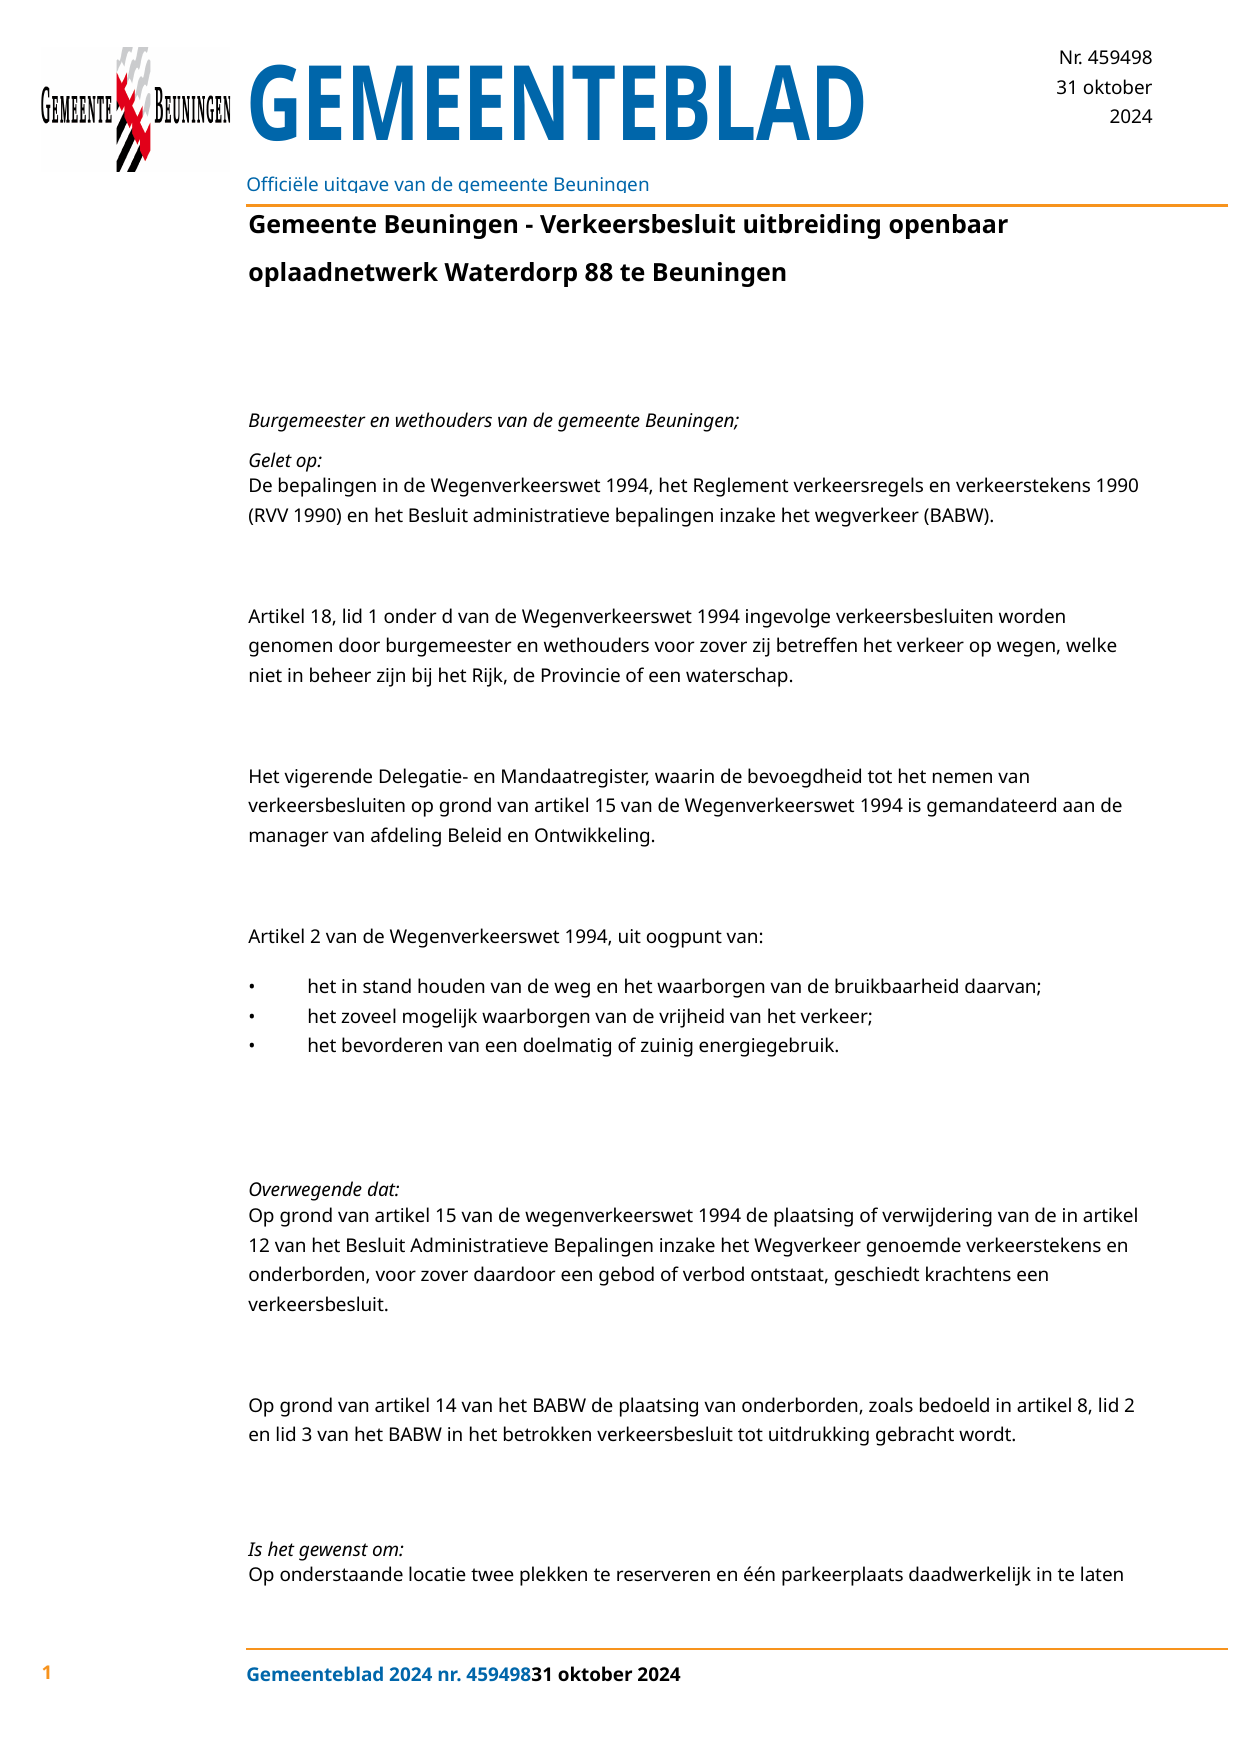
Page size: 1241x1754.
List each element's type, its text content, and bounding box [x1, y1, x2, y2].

text Artikel 18, lid 1 onder d van de Wegenverkeerswet 1994 ingevolge verkeersbesluiten worden genomen door burgemeester en wethouders voor zover zij betreffen het verkeer op wegen, welke niet in beheer zijn bij het Rijk, de Provincie of een waterschap. [248, 603, 1152, 688]
text Burgemeester en wethouders van de gemeente Beuningen; [248, 408, 1152, 433]
text Het vigerende Delegatie- en Mandaatregister, waarin de bevoegdheid tot het nemen van verkeersbesluiten op grond van artikel 15 van de Wegenverkeerswet 1994 is gemandateerd aan de manager van afdeling Beleid en Ontwikkeling. [248, 763, 1152, 848]
list het bevorderen van een doelmatig of zuinig energiegebruik. [248, 1033, 1152, 1058]
text Is het gewenst om: [248, 1536, 1152, 1562]
text De bepalingen in de Wegenverkeerswet 1994, het Reglement verkeersregels en verkeerstekens 1990 (RVV 1990) en het Besluit administratieve bepalingen inzake het wegverkeer (BABW). [248, 473, 1152, 528]
text Gemeente Beuningen - Verkeersbesluit uitbreiding openbaar oplaadnetwerk Waterdorp 88 te Beuningen [248, 207, 1152, 288]
text Overwegende dat: [248, 1177, 1152, 1202]
list het zoveel mogelijk waarborgen van de vrijheid van het verkeer; [248, 1003, 1152, 1029]
list het in stand houden van de weg en het waarborgen van de bruikbaarheid daarvan; [248, 973, 1152, 999]
text Artikel 2 van de Wegenverkeerswet 1994, uit oogpunt van: [248, 923, 1152, 949]
text Gelet op: [248, 447, 1152, 473]
text Op grond van artikel 15 van de wegenverkeerswet 1994 de plaatsing of verwijdering van de in artikel 12 van het Besluit Administratieve Bepalingen inzake het Wegverkeer genoemde verkeerstekens en onderborden, voor zover daardoor een gebod of verbod ontstaat, geschiedt krachtens een verkeersbesluit. [248, 1202, 1152, 1317]
text Op grond van artikel 14 van het BABW de plaatsing van onderborden, zoals bedoeld in artikel 8, lid 2 en lid 3 van het BABW in het betrokken verkeersbesluit tot uitdrukking gebracht wordt. [248, 1392, 1152, 1447]
picture [41, 47, 231, 172]
text Op onderstaande locatie twee plekken te reserveren en één parkeerplaats daadwerkelijk in te laten [248, 1562, 1152, 1587]
